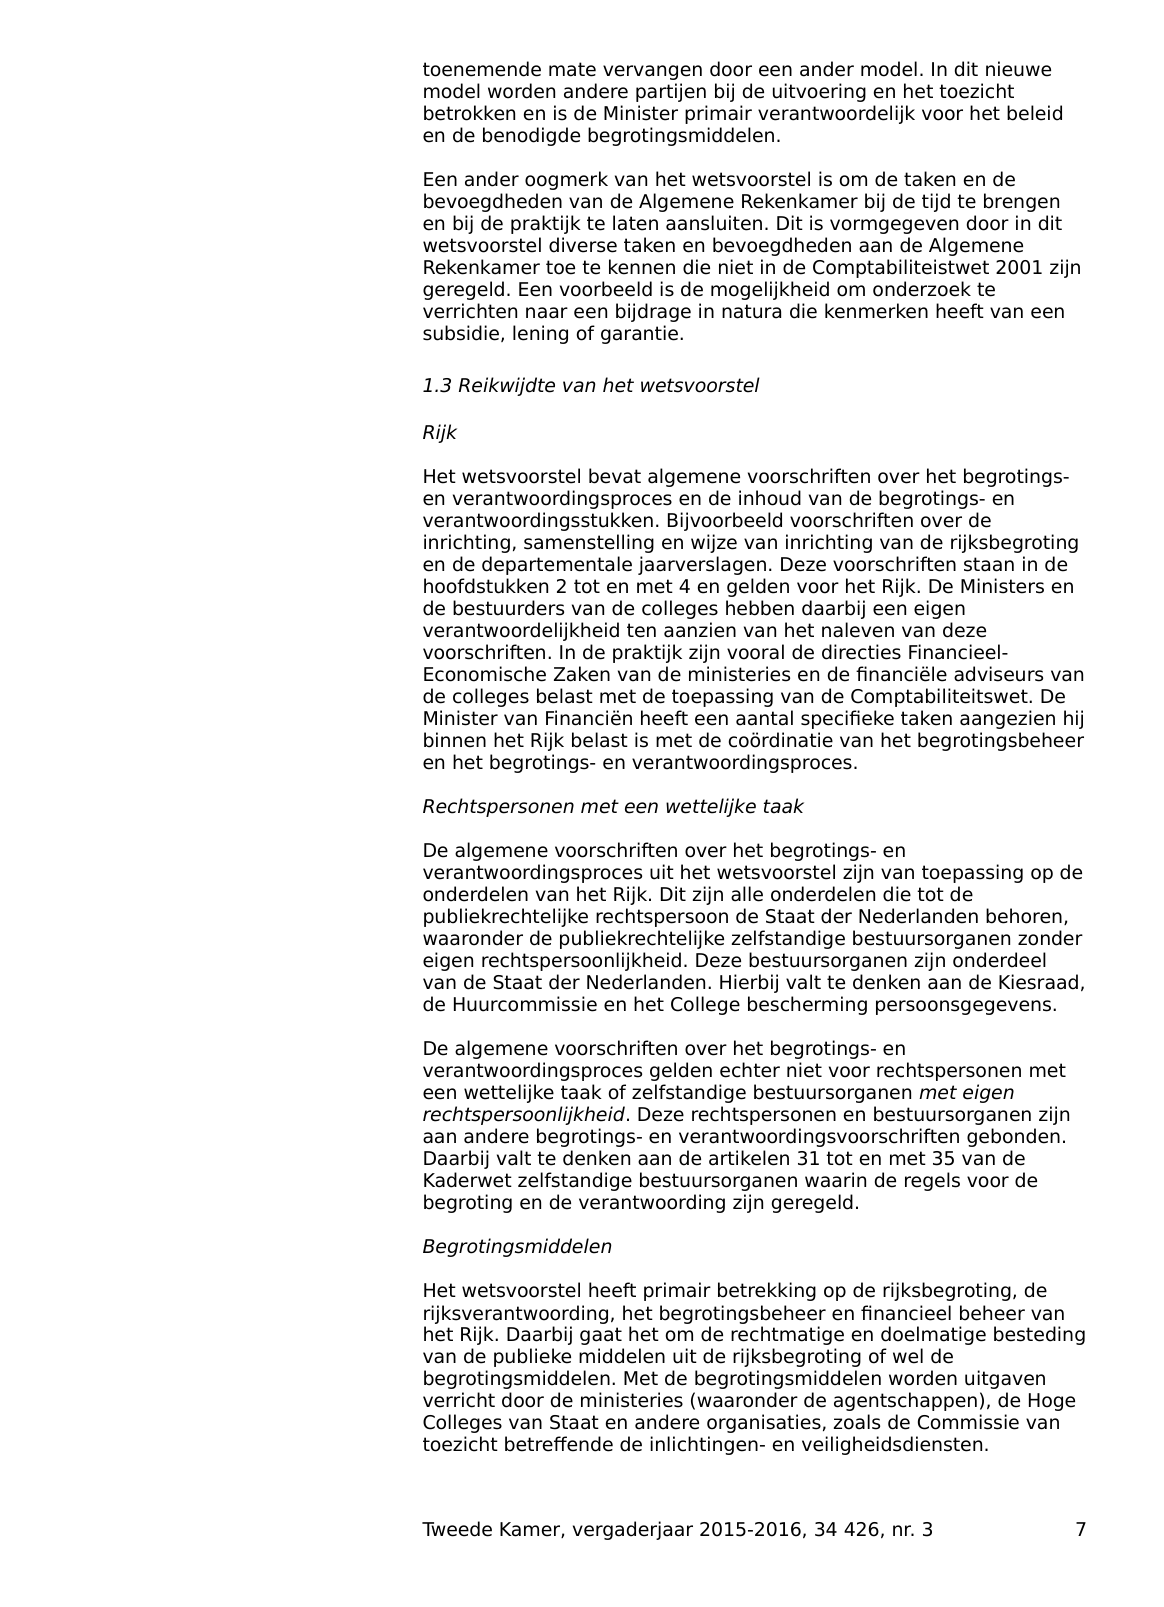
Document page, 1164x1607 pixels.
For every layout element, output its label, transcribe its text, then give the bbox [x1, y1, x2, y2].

text De algemene voorschriften over het begrotings- en verantwoordingsproces uit het wetsvoorstel zijn van toepassing op de onderdelen van het Rijk. Dit zijn alle onderdelen die tot de publiekrechtelijke rechtspersoon de Staat der Nederlanden behoren, waaronder de publiekrechtelijke zelfstandige bestuursorganen zonder eigen rechtspersoonlijkheid. Deze bestuursorganen zijn onderdeel van de Staat der Nederlanden. Hierbij valt te denken aan de Kiesraad, de Huurcommissie en het College bescherming persoonsgegevens. [422, 840, 1087, 1016]
subtitle 1.3 Reikwijdte van het wetsvoorstel [422, 375, 1087, 397]
text De algemene voorschriften over het begrotings- en verantwoordingsproces gelden echter niet voor rechtspersonen met een wettelijke taak of zelfstandige bestuursorganen met eigen rechtspersoonlijkheid. Deze rechtspersonen en bestuursorganen zijn aan andere begrotings- en verantwoordingsvoorschriften gebonden. Daarbij valt te denken aan de artikelen 31 tot en met 35 van de Kaderwet zelfstandige bestuursorganen waarin de regels voor de begroting en de verantwoording zijn geregeld. [422, 1038, 1087, 1214]
subtitle Rechtspersonen met een wettelijke taak [422, 796, 1087, 818]
text Een ander oogmerk van het wetsvoorstel is om de taken en de bevoegdheden van de Algemene Rekenkamer bij de tijd te brengen en bij de praktijk te laten aansluiten. Dit is vormgegeven door in dit wetsvoorstel diverse taken en bevoegdheden aan de Algemene Rekenkamer toe te kennen die niet in de Comptabiliteistwet 2001 zijn geregeld. Een voorbeeld is de mogelijkheid om onderzoek te verrichten naar een bijdrage in natura die kenmerken heeft van een subsidie, lening of garantie. [422, 169, 1087, 345]
subtitle Rijk [422, 422, 1087, 444]
subtitle Begrotingsmiddelen [422, 1236, 1087, 1258]
text Het wetsvoorstel bevat algemene voorschriften over het begrotings- en verantwoordingsproces en de inhoud van de begrotings- en verantwoordingsstukken. Bijvoorbeeld voorschriften over de inrichting, samenstelling en wijze van inrichting van de rijksbegroting en de departementale jaarverslagen. Deze voorschriften staan in de hoofdstukken 2 tot en met 4 en gelden voor het Rijk. De Ministers en de bestuurders van de colleges hebben daarbij een eigen verantwoordelijkheid ten aanzien van het naleven van deze voorschriften. In de praktijk zijn vooral de directies Financieel-Economische Zaken van de ministeries en de financiële adviseurs van de colleges belast met de toepassing van de Comptabiliteitswet. De Minister van Financiën heeft een aantal specifieke taken aangezien hij binnen het Rijk belast is met de coördinatie van het begrotingsbeheer en het begrotings- en verantwoordingsproces. [422, 466, 1087, 774]
text Het wetsvoorstel heeft primair betrekking op de rijksbegroting, de rijksverantwoording, het begrotingsbeheer en financieel beheer van het Rijk. Daarbij gaat het om de rechtmatige en doelmatige besteding van de publieke middelen uit de rijksbegroting of wel de begrotingsmiddelen. Met de begrotingsmiddelen worden uitgaven verricht door de ministeries (waaronder de agentschappen), de Hoge Colleges van Staat en andere organisaties, zoals de Commissie van toezicht betreffende de inlichtingen- en veiligheidsdiensten. [422, 1280, 1087, 1456]
text toenemende mate vervangen door een ander model. In dit nieuwe model worden andere partijen bij de uitvoering en het toezicht betrokken en is de Minister primair verantwoordelijk voor het beleid en de benodigde begrotingsmiddelen. [422, 59, 1087, 147]
